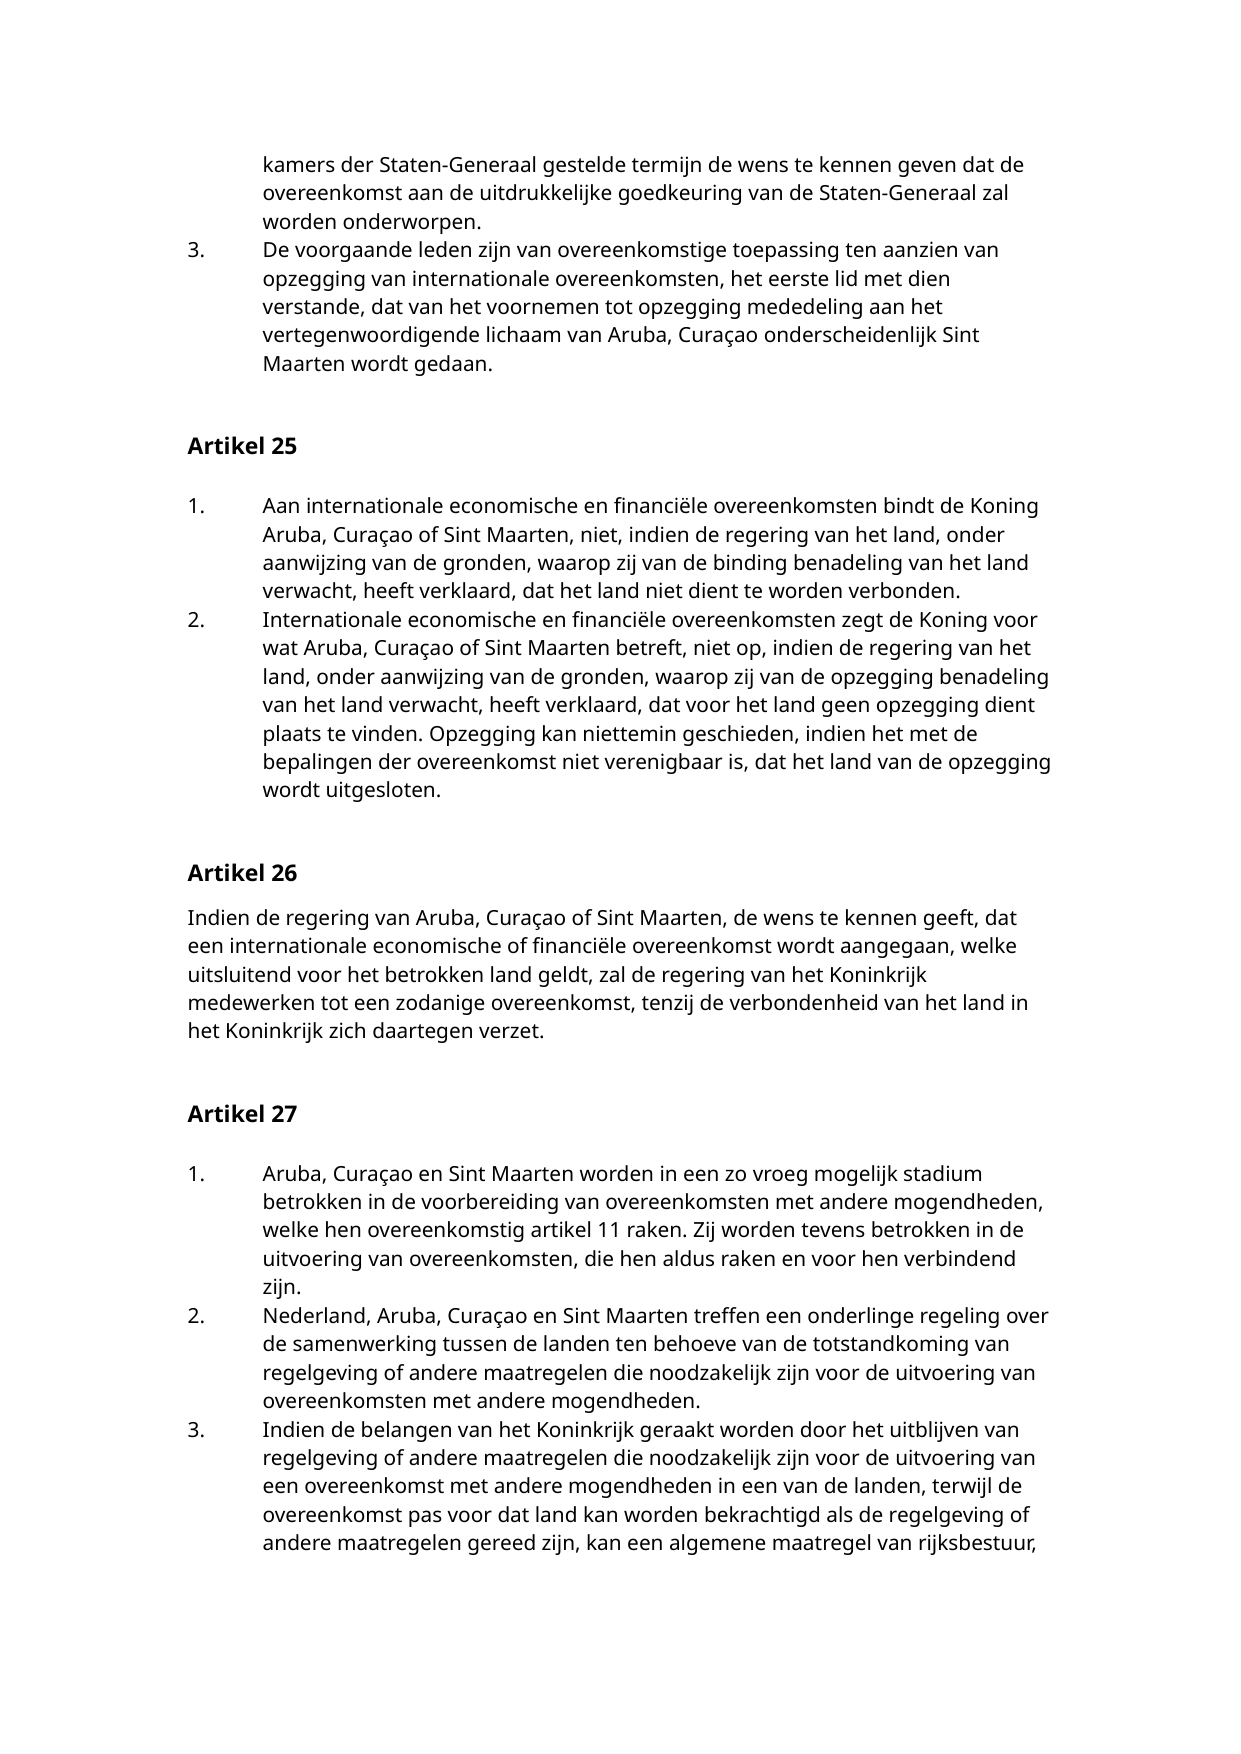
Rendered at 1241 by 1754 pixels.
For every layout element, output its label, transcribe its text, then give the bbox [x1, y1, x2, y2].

list kamers der Staten-Generaal gestelde termijn de wens te kennen geven dat de overeenkomst aan de uitdrukkelijke goedkeuring van de Staten-Generaal zal worden onderworpen. [187, 150, 1053, 235]
list Aruba, Curaçao en Sint Maarten worden in een zo vroeg mogelijk stadium betrokken in de voorbereiding van overeenkomsten met andere mogendheden, welke hen overeenkomstig artikel 11 raken. Zij worden tevens betrokken in de uitvoering van overeenkomsten, die hen aldus raken en voor hen verbindend zijn. [187, 1159, 1053, 1301]
subtitle Artikel 26 [187, 857, 1053, 888]
list Aan internationale economische en financiële overeenkomsten bindt de Koning Aruba, Curaçao of Sint Maarten, niet, indien de regering van het land, onder aanwijzing van de gronden, waarop zij van de binding benadeling van het land verwacht, heeft verklaard, dat het land niet dient te worden verbonden. [187, 491, 1053, 605]
list Internationale economische en financiële overeenkomsten zegt de Koning voor wat Aruba, Curaçao of Sint Maarten betreft, niet op, indien de regering van het land, onder aanwijzing van de gronden, waarop zij van de opzegging benadeling van het land verwacht, heeft verklaard, dat voor het land geen opzegging dient plaats te vinden. Opzegging kan niettemin geschieden, indien het met de bepalingen der overeenkomst niet verenigbaar is, dat het land van de opzegging wordt uitgesloten. [187, 605, 1053, 804]
text Indien de regering van Aruba, Curaçao of Sint Maarten, de wens te kennen geeft, dat een internationale economische of financiële overeenkomst wordt aangegaan, welke uitsluitend voor het betrokken land geldt, zal de regering van het Koninkrijk medewerken tot een zodanige overeenkomst, tenzij de verbondenheid van het land in het Koninkrijk zich daartegen verzet. [187, 903, 1053, 1045]
list Nederland, Aruba, Curaçao en Sint Maarten treffen een onderlinge regeling over de samenwerking tussen de landen ten behoeve van de totstandkoming van regelgeving of andere maatregelen die noodzakelijk zijn voor de uitvoering van overeenkomsten met andere mogendheden. [187, 1301, 1053, 1415]
list Indien de belangen van het Koninkrijk geraakt worden door het uitblijven van regelgeving of andere maatregelen die noodzakelijk zijn voor de uitvoering van een overeenkomst met andere mogendheden in een van de landen, terwijl de overeenkomst pas voor dat land kan worden bekrachtigd als de regelgeving of andere maatregelen gereed zijn, kan een algemene maatregel van rijksbestuur, [187, 1415, 1053, 1557]
subtitle Artikel 27 [187, 1097, 1053, 1129]
list De voorgaande leden zijn van overeenkomstige toepassing ten aanzien van opzegging van internationale overeenkomsten, het eerste lid met dien verstande, dat van het voornemen tot opzegging mededeling aan het vertegenwoordigende lichaam van Aruba, Curaçao onderscheidenlijk Sint Maarten wordt gedaan. [187, 235, 1053, 377]
subtitle Artikel 25 [187, 430, 1053, 461]
